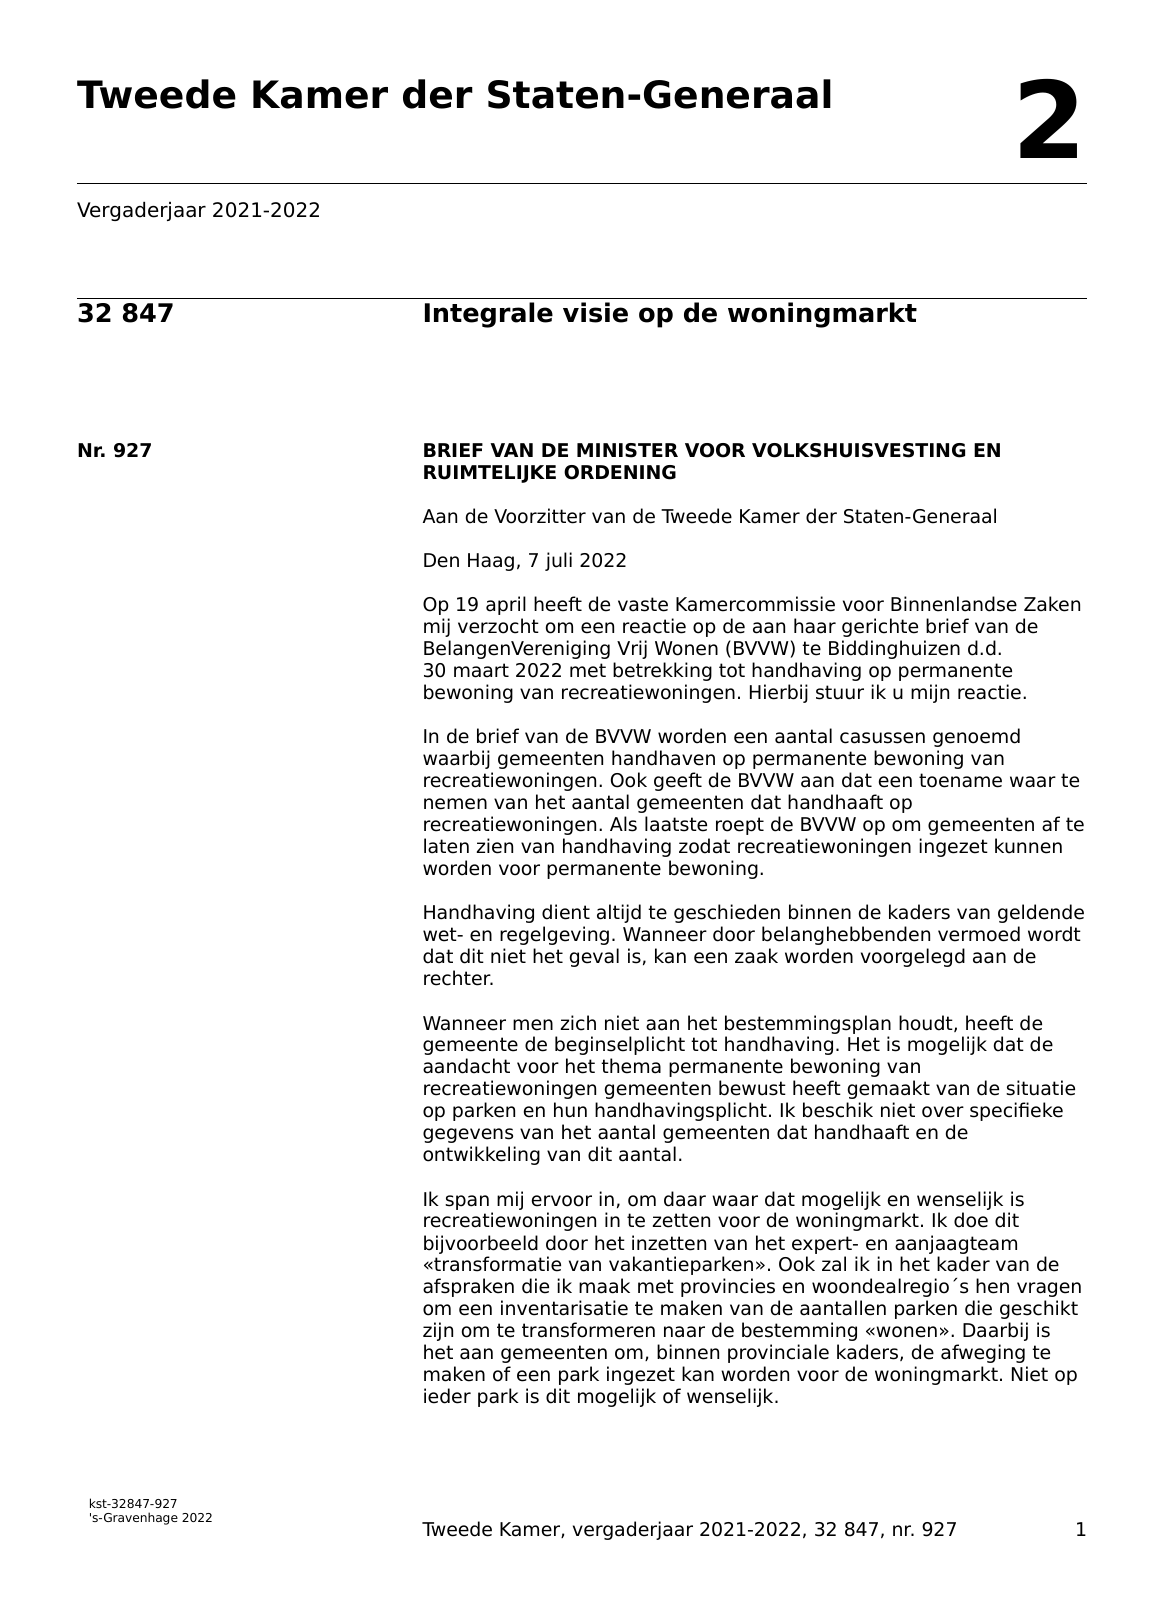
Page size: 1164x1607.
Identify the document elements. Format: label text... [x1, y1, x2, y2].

table_header 2 [886, 59, 1087, 183]
text Wanneer men zich niet aan het bestemmingsplan houdt, heeft de gemeente de beginselplicht tot handhaving. Het is mogelijk dat de aandacht voor het thema permanente bewoning van recreatiewoningen gemeenten bewust heeft gemaakt van de situatie op parken en hun handhavingsplicht. Ik beschik niet over specifieke gegevens van het aantal gemeenten dat handhaaft en de ontwikkeling van dit aantal. [422, 1012, 1087, 1166]
text Ik span mij ervoor in, om daar waar dat mogelijk en wenselijk is recreatiewoningen in te zetten voor de woningmarkt. Ik doe dit bijvoorbeeld door het inzetten van het expert- en aanjaagteam «transformatie van vakantieparken». Ook zal ik in het kader van de afspraken die ik maak met provincies en woondealregio´s hen vragen om een inventarisatie te maken van de aantallen parken die geschikt zijn om te transformeren naar de bestemming «wonen». Daarbij is het aan gemeenten om, binnen provinciale kaders, de afweging te maken of een park ingezet kan worden voor de woningmarkt. Niet op ieder park is dit mogelijk of wenselijk. [422, 1188, 1087, 1408]
subtitle 32 847 Integrale visie op de woningmarkt [77, 299, 1087, 329]
text kst-32847-927 [88, 1497, 323, 1511]
table_cell Vergaderjaar 2021-2022 [77, 184, 1087, 298]
text In de brief van de BVVW worden een aantal casussen genoemd waarbij gemeenten handhaven op permanente bewoning van recreatiewoningen. Ook geeft de BVVW aan dat een toename waar te nemen van het aantal gemeenten dat handhaaft op recreatiewoningen. Als laatste roept de BVVW op om gemeenten af te laten zien van handhaving zodat recreatiewoningen ingezet kunnen worden voor permanente bewoning. [422, 726, 1087, 880]
text Den Haag, 7 juli 2022 [422, 550, 1087, 572]
subtitle Nr. 927 BRIEF VAN DE MINISTER VOOR VOLKSHUISVESTING EN RUIMTELIJKE ORDENING [77, 440, 1087, 484]
text Op 19 april heeft de vaste Kamercommissie voor Binnenlandse Zaken mij verzocht om een reactie op de aan haar gerichte brief van de BelangenVereniging Vrij Wonen (BVVW) te Biddinghuizen d.d. 30 maart 2022 met betrekking tot handhaving op permanente bewoning van recreatiewoningen. Hierbij stuur ik u mijn reactie. [422, 594, 1087, 704]
text 's-Gravenhage 2022 [88, 1511, 323, 1525]
table_header Tweede Kamer der Staten-Generaal [77, 59, 886, 183]
text Handhaving dient altijd te geschieden binnen de kaders van geldende wet- en regelgeving. Wanneer door belanghebbenden vermoed wordt dat dit niet het geval is, kan een zaak worden voorgelegd aan de rechter. [422, 902, 1087, 990]
text Aan de Voorzitter van de Tweede Kamer der Staten-Generaal [422, 506, 1087, 528]
